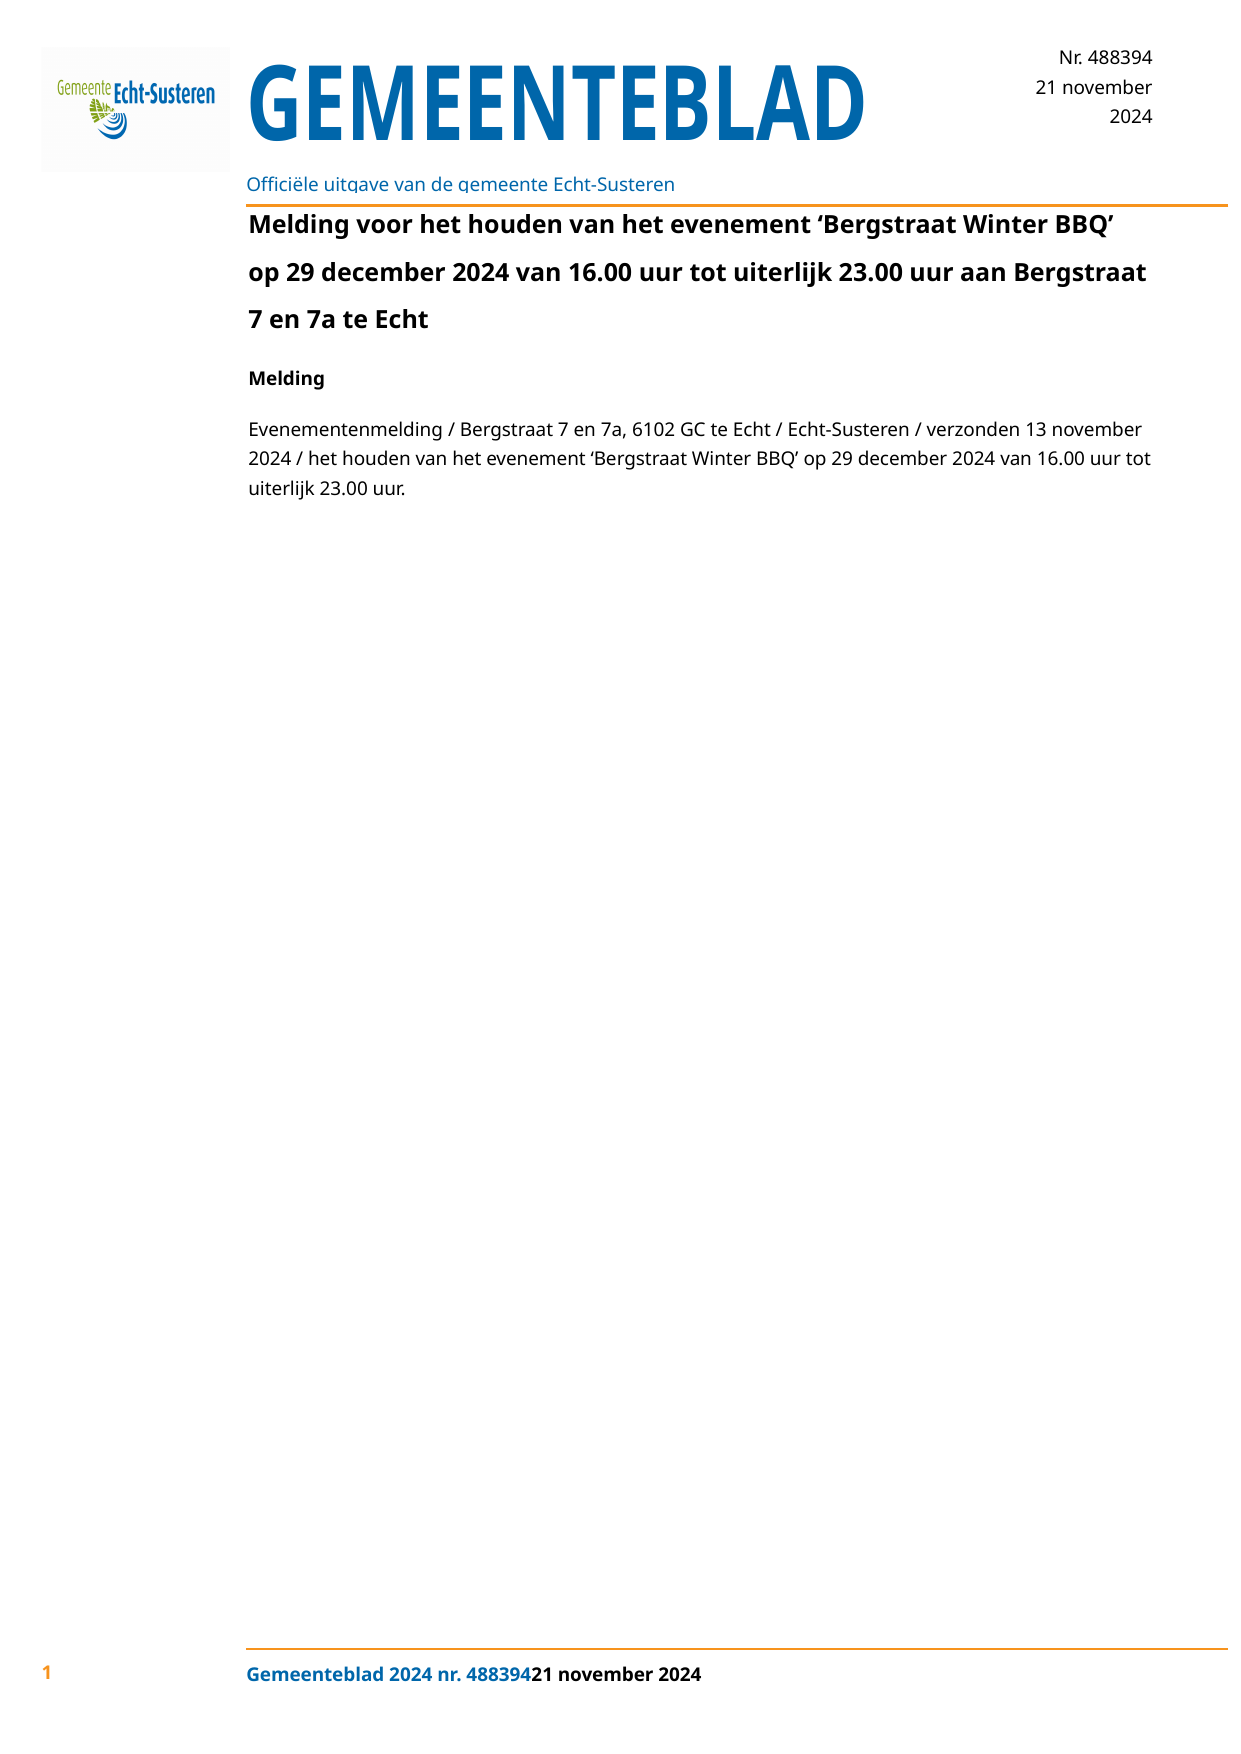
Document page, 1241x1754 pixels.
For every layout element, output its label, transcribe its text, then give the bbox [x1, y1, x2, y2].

picture [41, 47, 231, 172]
text Evenementenmelding / Bergstraat 7 en 7a, 6102 GC te Echt / Echt-Susteren / verzonden 13 november 2024 / het houden van het evenement ‘Bergstraat Winter BBQ’ op 29 december 2024 van 16.00 uur tot uiterlijk 23.00 uur. [248, 416, 1152, 501]
text Melding [248, 366, 1152, 391]
text Melding voor het houden van het evenement ‘Bergstraat Winter BBQ’ op 29 december 2024 van 16.00 uur tot uiterlijk 23.00 uur aan Bergstraat 7 en 7a te Echt [248, 207, 1152, 336]
